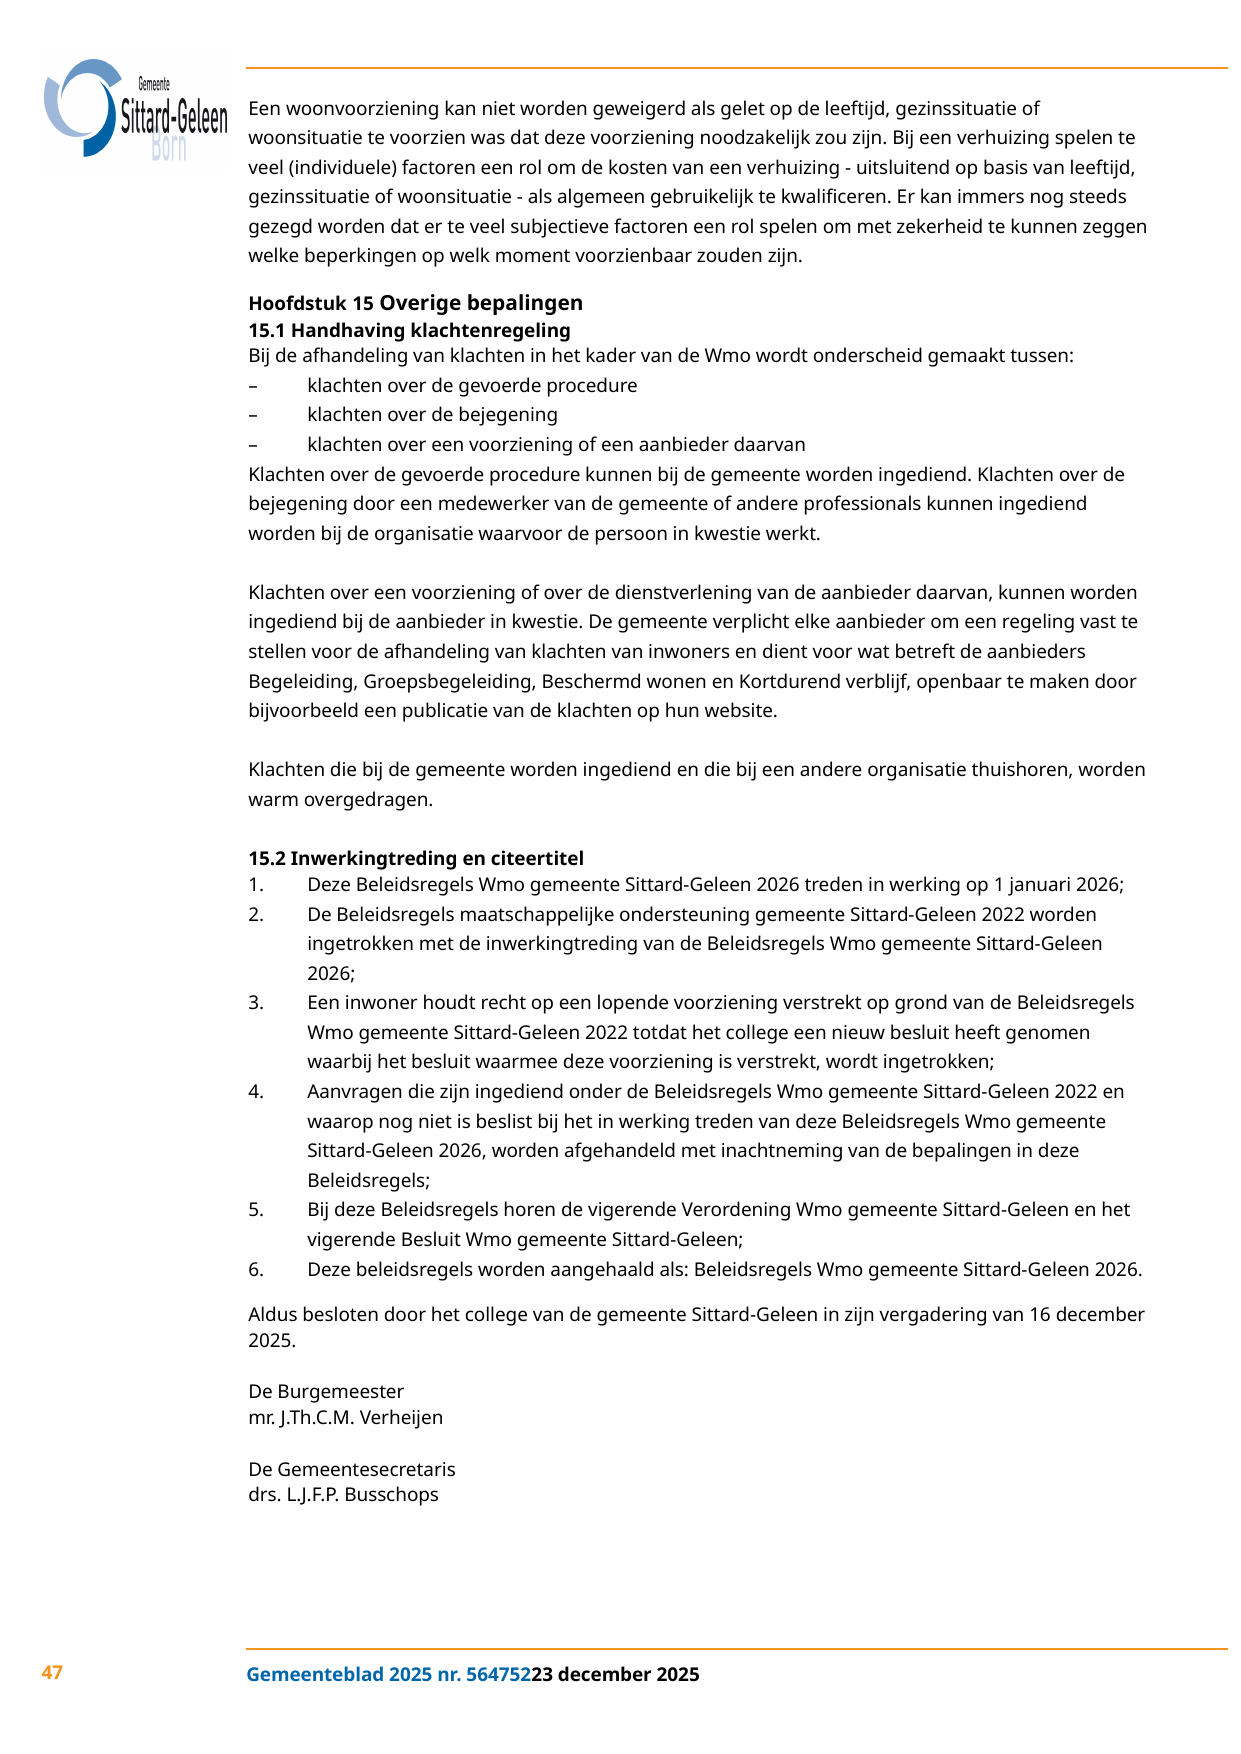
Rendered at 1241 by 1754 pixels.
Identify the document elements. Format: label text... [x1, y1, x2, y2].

text De Burgemeester [248, 1378, 1152, 1404]
text Klachten die bij de gemeente worden ingediend en die bij een andere organisatie thuishoren, worden warm overgedragen. [248, 757, 1152, 812]
list klachten over de bejegening [248, 402, 1152, 427]
text Aldus besloten door het college van de gemeente Sittard-Geleen in zijn vergadering van 16 december 2025. [248, 1301, 1152, 1353]
list Een inwoner houdt recht op een lopende voorziening verstrekt op grond van de Beleidsregels Wmo gemeente Sittard-Geleen 2022 totdat het college een nieuw besluit heeft genomen waarbij het besluit waarmee deze voorziening is verstrekt, wordt ingetrokken; [248, 989, 1152, 1074]
text Klachten over een voorziening of over de dienstverlening van de aanbieder daarvan, kunnen worden ingediend bij de aanbieder in kwestie. De gemeente verplicht elke aanbieder om een regeling vast te stellen voor de afhandeling van klachten van inwoners en dient voor wat betreft de aanbieders Begeleiding, Groepsbegeleiding, Beschermd wonen en Kortdurend verblijf, openbaar te maken door bijvoorbeeld een publicatie van de klachten op hun website. [248, 579, 1152, 723]
list Deze Beleidsregels Wmo gemeente Sittard-Geleen 2026 treden in werking op 1 januari 2026; [248, 871, 1152, 897]
text Hoofdstuk 15 Overige bepalingen [248, 288, 1152, 317]
text drs. L.J.F.P. Busschops [248, 1481, 1152, 1507]
list klachten over de gevoerde procedure [248, 372, 1152, 398]
text mr. J.Th.C.M. Verheijen [248, 1404, 1152, 1430]
text 15.1 Handhaving klachtenregeling [248, 317, 1152, 342]
text De Gemeentesecretaris [248, 1456, 1152, 1481]
text Een woonvoorziening kan niet worden geweigerd als gelet op de leeftijd, gezinssituatie of woonsituatie te voorzien was dat deze voorziening noodzakelijk zou zijn. Bij een verhuizing spelen te veel (individuele) factoren een rol om de kosten van een verhuizing - uitsluitend op basis van leeftijd, gezinssituatie of woonsituatie - als algemeen gebruikelijk te kwalificeren. Er kan immers nog steeds gezegd worden dat er te veel subjectieve factoren een rol spelen om met zekerheid te kunnen zeggen welke beperkingen op welk moment voorzienbaar zouden zijn. [248, 95, 1152, 268]
text Bij de afhandeling van klachten in het kader van de Wmo wordt onderscheid gemaakt tussen: [248, 342, 1152, 368]
picture [41, 47, 231, 172]
text 15.2 Inwerkingtreding en citeertitel [248, 845, 1152, 871]
list Aanvragen die zijn ingediend onder de Beleidsregels Wmo gemeente Sittard-Geleen 2022 en waarop nog niet is beslist bij het in werking treden van deze Beleidsregels Wmo gemeente Sittard-Geleen 2026, worden afgehandeld met inachtneming van de bepalingen in deze Beleidsregels; [248, 1078, 1152, 1193]
text Klachten over de gevoerde procedure kunnen bij de gemeente worden ingediend. Klachten over de bejegening door een medewerker van de gemeente of andere professionals kunnen ingediend worden bij de organisatie waarvoor de persoon in kwestie werkt. [248, 461, 1152, 546]
list Deze beleidsregels worden aangehaald als: Beleidsregels Wmo gemeente Sittard-Geleen 2026. [248, 1256, 1152, 1281]
list klachten over een voorziening of een aanbieder daarvan [248, 431, 1152, 457]
list Bij deze Beleidsregels horen de vigerende Verordening Wmo gemeente Sittard-Geleen en het vigerende Besluit Wmo gemeente Sittard-Geleen; [248, 1197, 1152, 1252]
list De Beleidsregels maatschappelijke ondersteuning gemeente Sittard-Geleen 2022 worden ingetrokken met de inwerkingtreding van de Beleidsregels Wmo gemeente Sittard-Geleen 2026; [248, 901, 1152, 986]
